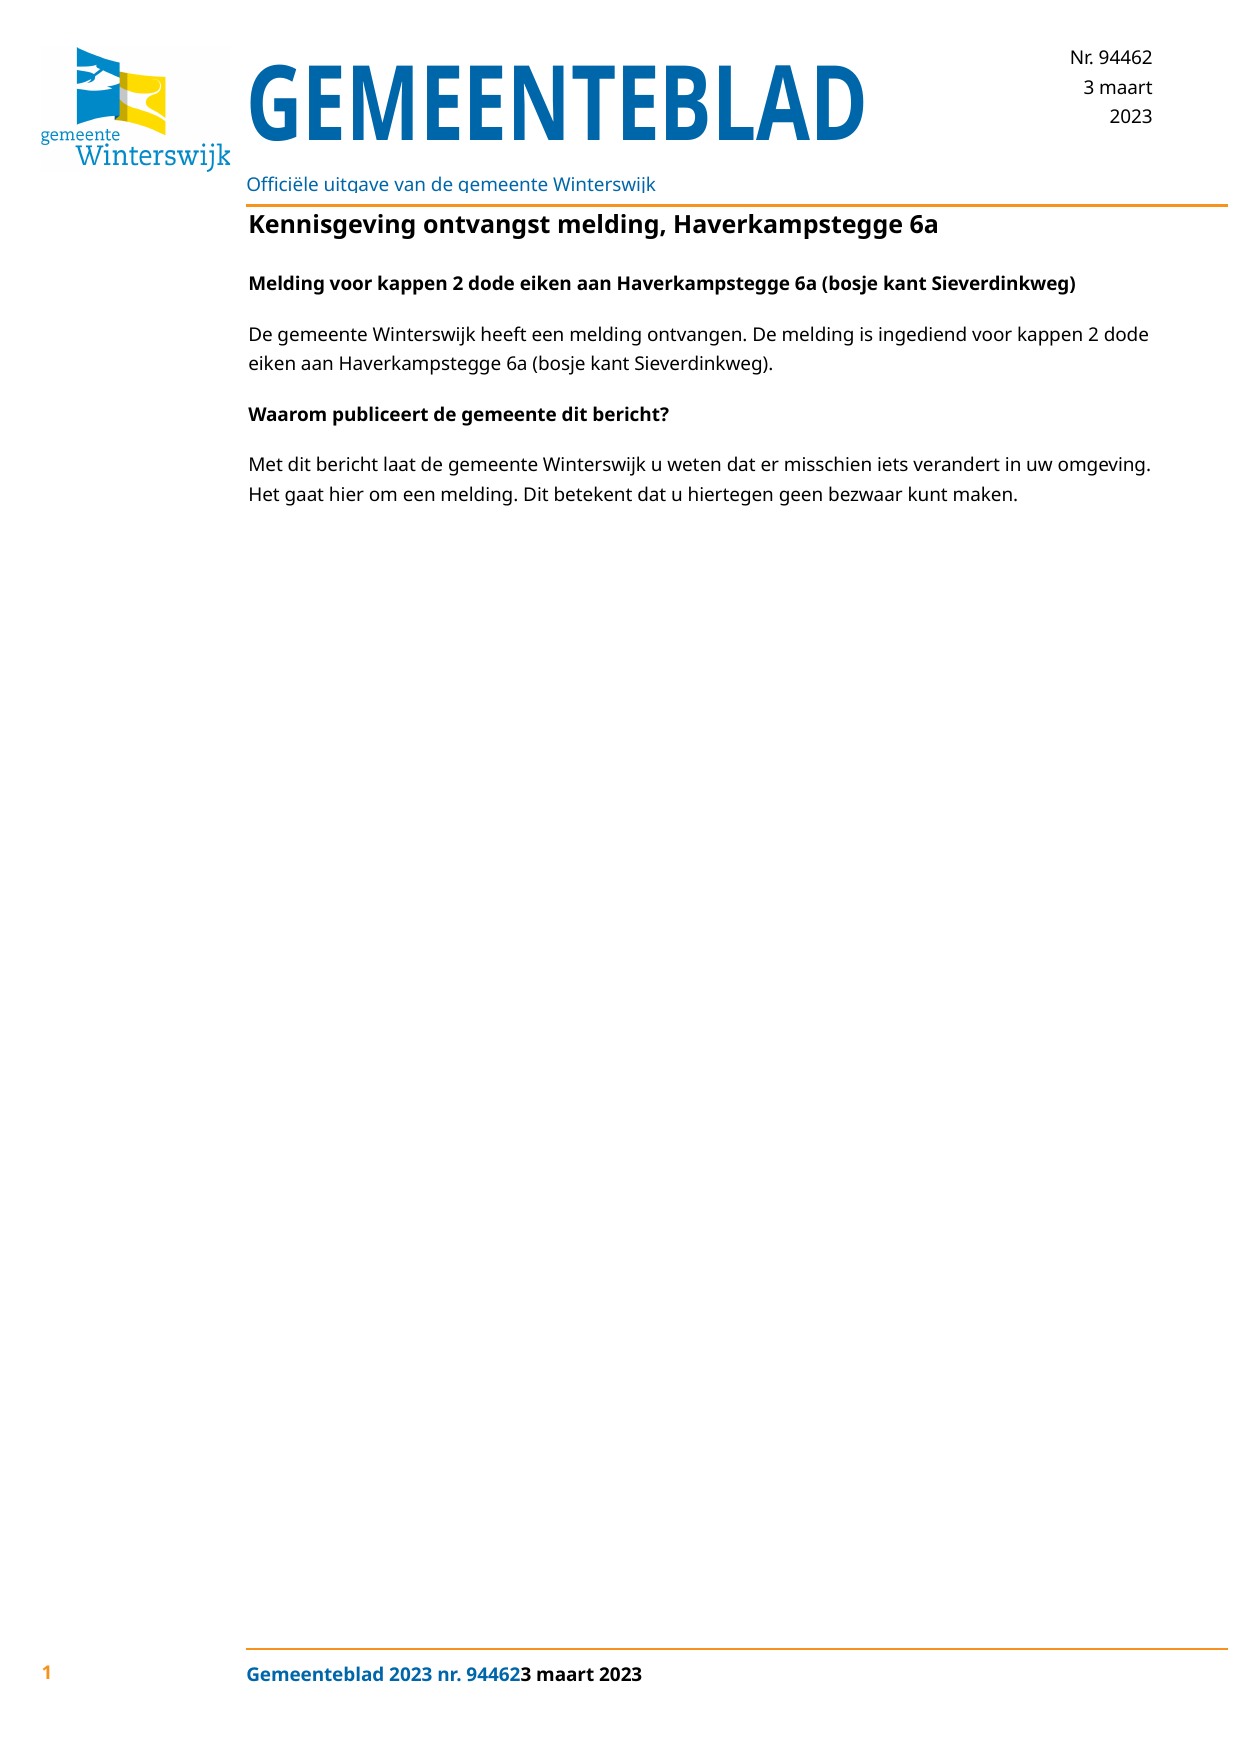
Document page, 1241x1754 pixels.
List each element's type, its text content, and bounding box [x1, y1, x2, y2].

text Kennisgeving ontvangst melding, Haverkampstegge 6a [248, 207, 1152, 241]
text Met dit bericht laat de gemeente Winterswijk u weten dat er misschien iets verandert in uw omgeving. Het gaat hier om een melding. Dit betekent dat u hiertegen geen bezwaar kunt maken. [248, 451, 1152, 506]
text De gemeente Winterswijk heeft een melding ontvangen. De melding is ingediend voor kappen 2 dode eiken aan Haverkampstegge 6a (bosje kant Sieverdinkweg). [248, 321, 1152, 376]
picture [225, 153, 231, 162]
picture [41, 47, 231, 172]
text Waarom publiceert de gemeente dit bericht? [248, 401, 1152, 426]
text Melding voor kappen 2 dode eiken aan Haverkampstegge 6a (bosje kant Sieverdinkweg) [248, 270, 1152, 296]
